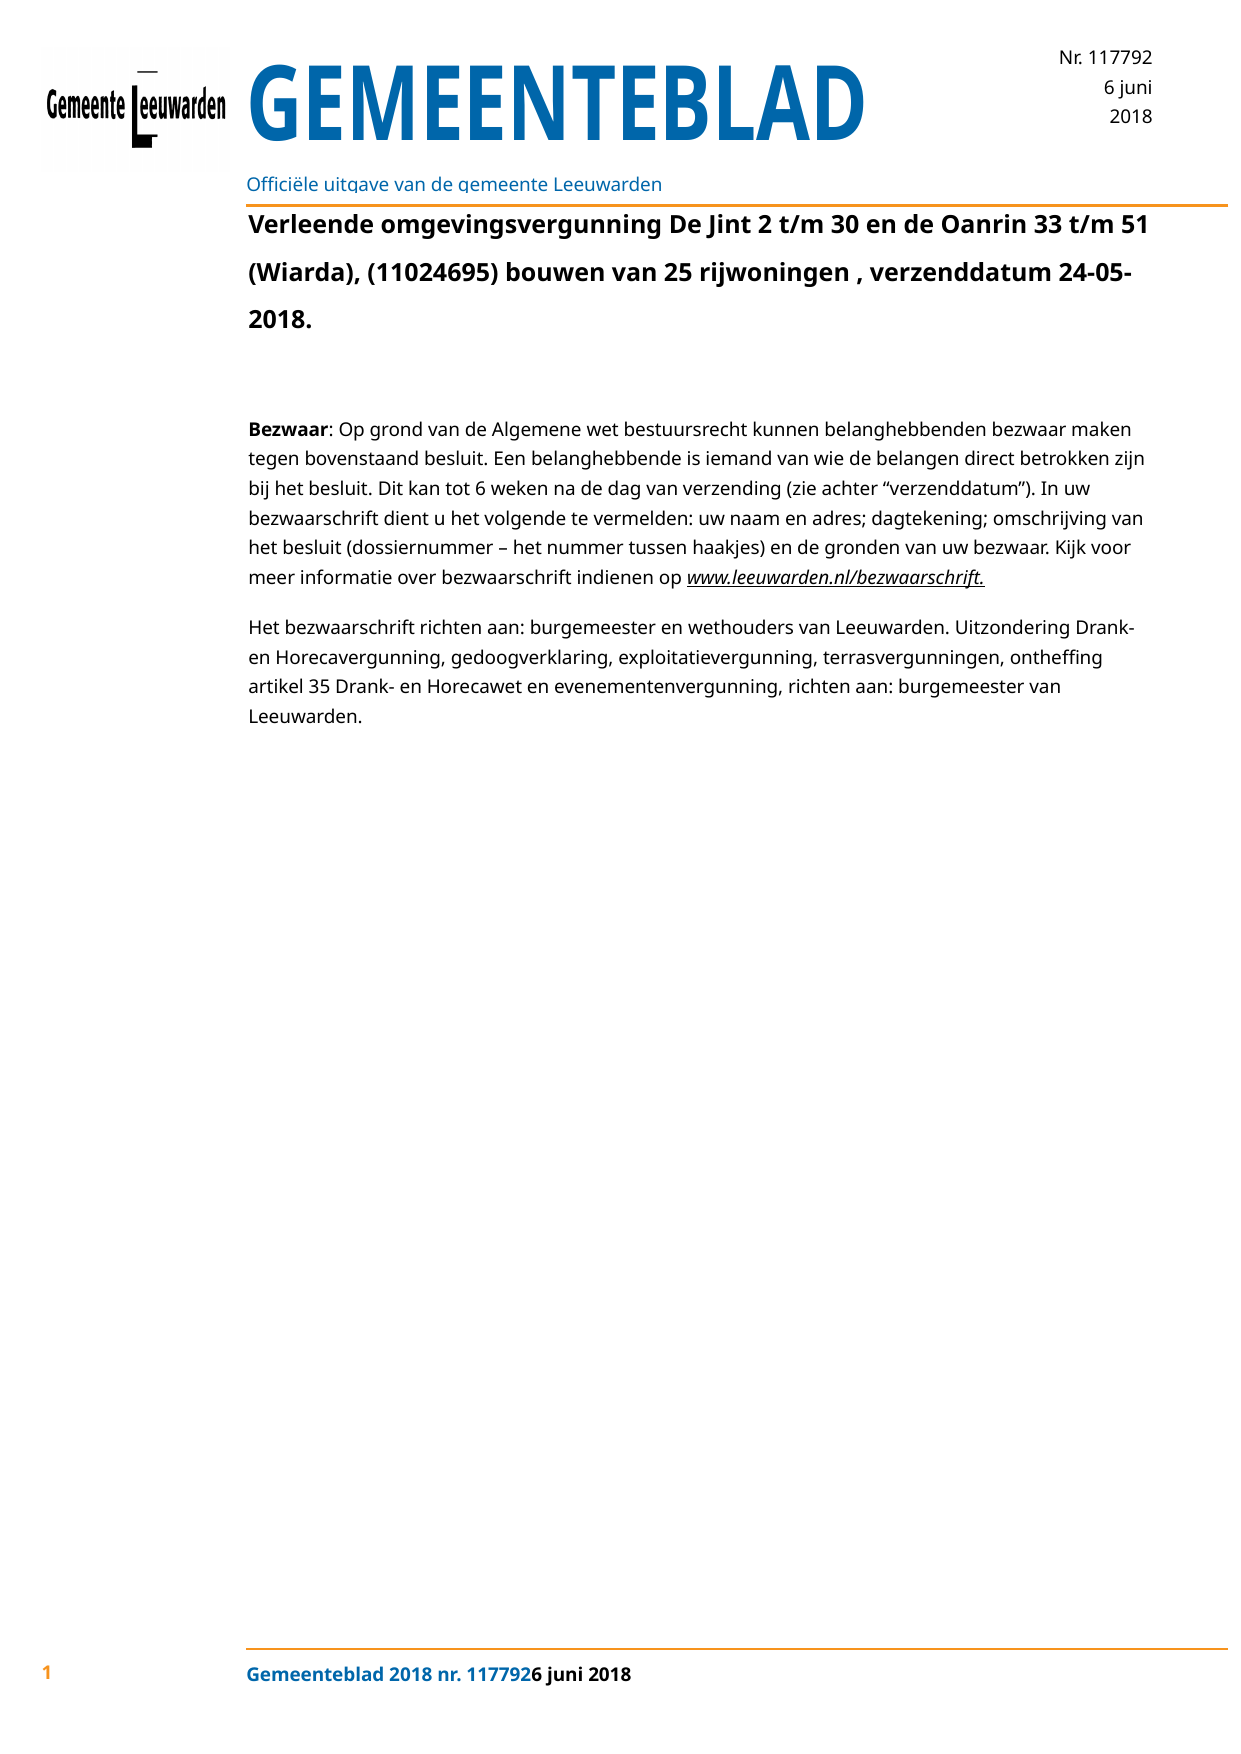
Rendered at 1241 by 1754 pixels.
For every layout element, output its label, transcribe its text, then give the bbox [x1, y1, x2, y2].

text Bezwaar: Op grond van de Algemene wet bestuursrecht kunnen belanghebbenden bezwaar maken tegen bovenstaand besluit. Een belanghebbende is iemand van wie de belangen direct betrokken zijn bij het besluit. Dit kan tot 6 weken na de dag van verzending (zie achter “verzenddatum”). In uw bezwaarschrift dient u het volgende te vermelden: uw naam en adres; dagtekening; omschrijving van het besluit (dossiernummer – het nummer tussen haakjes) en de gronden van uw bezwaar. Kijk voor meer informatie over bezwaarschrift indienen op www.leeuwarden.nl/bezwaarschrift. [248, 416, 1152, 589]
text Verleende omgevingsvergunning De Jint 2 t/m 30 en de Oanrin 33 t/m 51 (Wiarda), (11024695) bouwen van 25 rijwoningen , verzenddatum 24-05-2018. [248, 207, 1152, 336]
picture [41, 47, 231, 172]
text Het bezwaarschrift richten aan: burgemeester en wethouders van Leeuwarden. Uitzondering Drank- en Horecavergunning, gedoogverklaring, exploitatievergunning, terrasvergunningen, ontheffing artikel 35 Drank- en Horecawet en evenementenvergunning, richten aan: burgemeester van Leeuwarden. [248, 614, 1152, 729]
